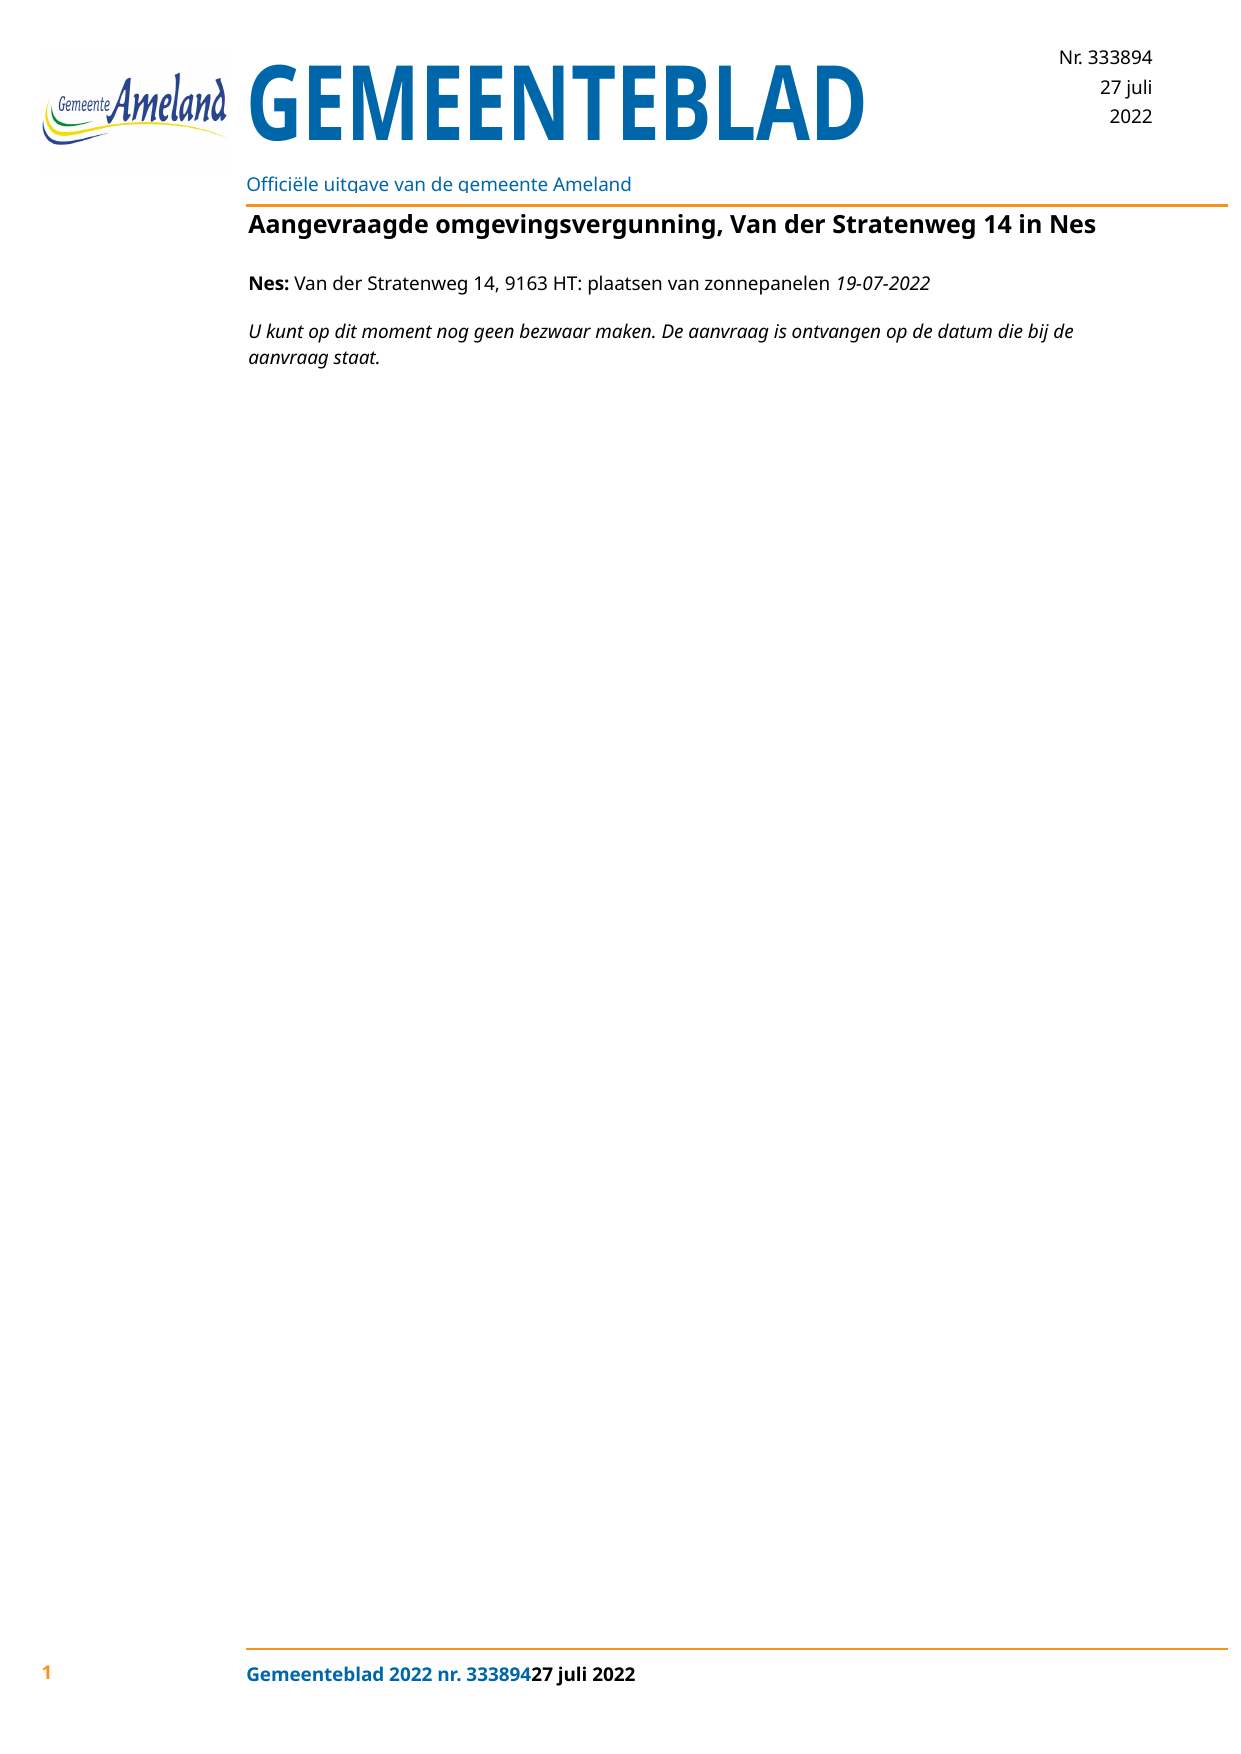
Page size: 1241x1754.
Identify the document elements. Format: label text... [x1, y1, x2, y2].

text U kunt op dit moment nog geen bezwaar maken. De aanvraag is ontvangen op de datum die bij de aanvraag staat. [248, 318, 1152, 369]
picture [41, 47, 231, 172]
text Aangevraagde omgevingsvergunning, Van der Stratenweg 14 in Nes [248, 207, 1152, 241]
text Nes: Van der Stratenweg 14, 9163 HT: plaatsen van zonnepanelen 19-07-2022 [248, 270, 1152, 296]
